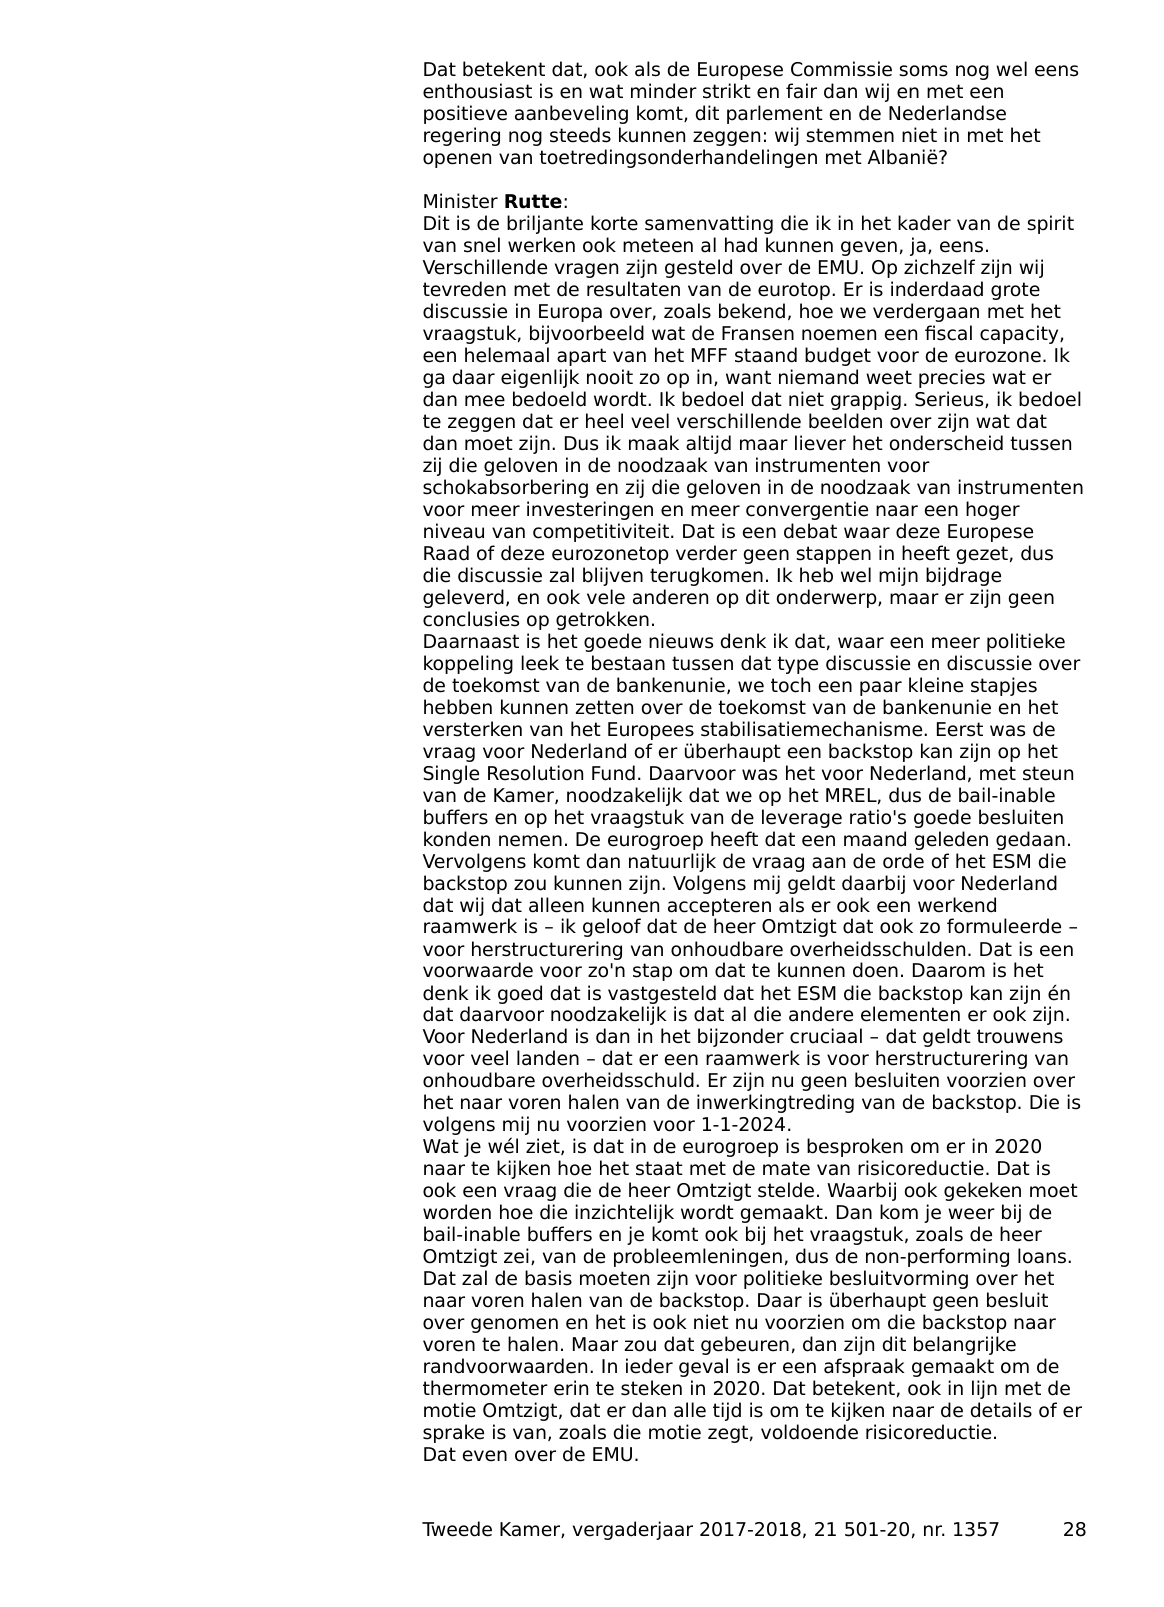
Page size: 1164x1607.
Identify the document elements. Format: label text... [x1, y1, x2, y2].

text Dat even over de EMU. [422, 1444, 1087, 1466]
text Dit is de briljante korte samenvatting die ik in het kader van de spirit van snel werken ook meteen al had kunnen geven, ja, eens. [422, 213, 1087, 257]
text Wat je wél ziet, is dat in de eurogroep is besproken om er in 2020 naar te kijken hoe het staat met de mate van risicoreductie. Dat is ook een vraag die de heer Omtzigt stelde. Waarbij ook gekeken moet worden hoe die inzichtelijk wordt gemaakt. Dan kom je weer bij de bail-inable buffers en je komt ook bij het vraagstuk, zoals de heer Omtzigt zei, van de probleemleningen, dus de non-performing loans. Dat zal de basis moeten zijn voor politieke besluitvorming over het naar voren halen van de backstop. Daar is überhaupt geen besluit over genomen en het is ook niet nu voorzien om die backstop naar voren te halen. Maar zou dat gebeuren, dan zijn dit belangrijke randvoorwaarden. In ieder geval is er een afspraak gemaakt om de thermometer erin te steken in 2020. Dat betekent, ook in lijn met de motie Omtzigt, dat er dan alle tijd is om te kijken naar de details of er sprake is van, zoals die motie zegt, voldoende risicoreductie. [422, 1136, 1087, 1444]
text Vervolgens komt dan natuurlijk de vraag aan de orde of het ESM die backstop zou kunnen zijn. Volgens mij geldt daarbij voor Nederland dat wij dat alleen kunnen accepteren als er ook een werkend raamwerk is – ik geloof dat de heer Omtzigt dat ook zo formuleerde – voor herstructurering van onhoudbare overheidsschulden. Dat is een voorwaarde voor zo'n stap om dat te kunnen doen. Daarom is het denk ik goed dat is vastgesteld dat het ESM die backstop kan zijn én dat daarvoor noodzakelijk is dat al die andere elementen er ook zijn. Voor Nederland is dan in het bijzonder cruciaal – dat geldt trouwens voor veel landen – dat er een raamwerk is voor herstructurering van onhoudbare overheidsschuld. Er zijn nu geen besluiten voorzien over het naar voren halen van de inwerkingtreding van de backstop. Die is volgens mij nu voorzien voor 1-1-2024. [422, 851, 1087, 1136]
text Minister Rutte: [422, 191, 1087, 213]
text Verschillende vragen zijn gesteld over de EMU. Op zichzelf zijn wij tevreden met de resultaten van de eurotop. Er is inderdaad grote discussie in Europa over, zoals bekend, hoe we verdergaan met het vraagstuk, bijvoorbeeld wat de Fransen noemen een fiscal capacity, een helemaal apart van het MFF staand budget voor de eurozone. Ik ga daar eigenlijk nooit zo op in, want niemand weet precies wat er dan mee bedoeld wordt. Ik bedoel dat niet grappig. Serieus, ik bedoel te zeggen dat er heel veel verschillende beelden over zijn wat dat dan moet zijn. Dus ik maak altijd maar liever het onderscheid tussen zij die geloven in de noodzaak van instrumenten voor schokabsorbering en zij die geloven in de noodzaak van instrumenten voor meer investeringen en meer convergentie naar een hoger niveau van competitiviteit. Dat is een debat waar deze Europese Raad of deze eurozonetop verder geen stappen in heeft gezet, dus die discussie zal blijven terugkomen. Ik heb wel mijn bijdrage geleverd, en ook vele anderen op dit onderwerp, maar er zijn geen conclusies op getrokken. [422, 257, 1087, 631]
text Dat betekent dat, ook als de Europese Commissie soms nog wel eens enthousiast is en wat minder strikt en fair dan wij en met een positieve aanbeveling komt, dit parlement en de Nederlandse regering nog steeds kunnen zeggen: wij stemmen niet in met het openen van toetredingsonderhandelingen met Albanië? [422, 59, 1087, 169]
text Daarnaast is het goede nieuws denk ik dat, waar een meer politieke koppeling leek te bestaan tussen dat type discussie en discussie over de toekomst van de bankenunie, we toch een paar kleine stapjes hebben kunnen zetten over de toekomst van de bankenunie en het versterken van het Europees stabilisatiemechanisme. Eerst was de vraag voor Nederland of er überhaupt een backstop kan zijn op het Single Resolution Fund. Daarvoor was het voor Nederland, met steun van de Kamer, noodzakelijk dat we op het MREL, dus de bail-inable buffers en op het vraagstuk van de leverage ratio's goede besluiten konden nemen. De eurogroep heeft dat een maand geleden gedaan. [422, 631, 1087, 851]
